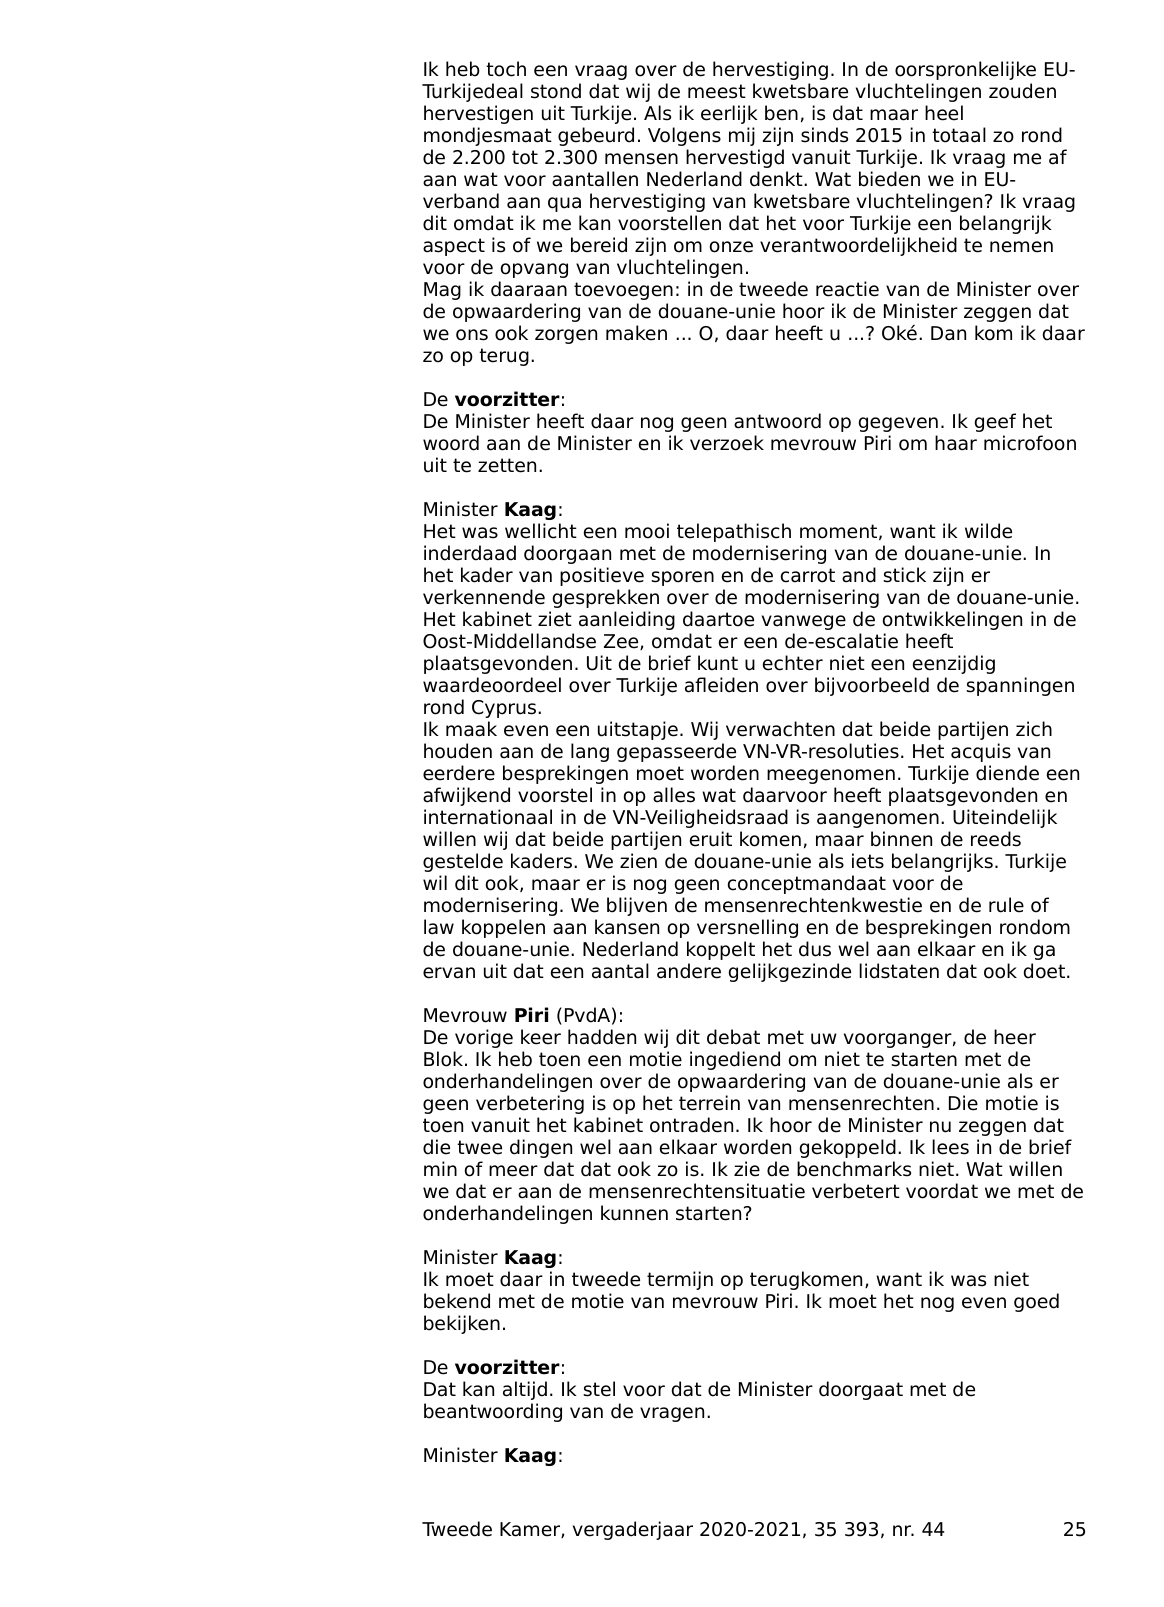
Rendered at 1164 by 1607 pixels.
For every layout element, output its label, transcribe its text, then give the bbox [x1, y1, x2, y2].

text Minister Kaag: [422, 499, 1087, 521]
text Ik heb toch een vraag over de hervestiging. In de oorspronkelijke EU-Turkijedeal stond dat wij de meest kwetsbare vluchtelingen zouden hervestigen uit Turkije. Als ik eerlijk ben, is dat maar heel mondjesmaat gebeurd. Volgens mij zijn sinds 2015 in totaal zo rond de 2.200 tot 2.300 mensen hervestigd vanuit Turkije. Ik vraag me af aan wat voor aantallen Nederland denkt. Wat bieden we in EU-verband aan qua hervestiging van kwetsbare vluchtelingen? Ik vraag dit omdat ik me kan voorstellen dat het voor Turkije een belangrijk aspect is of we bereid zijn om onze verantwoordelijkheid te nemen voor de opvang van vluchtelingen. [422, 59, 1087, 279]
text De Minister heeft daar nog geen antwoord op gegeven. Ik geef het woord aan de Minister en ik verzoek mevrouw Piri om haar microfoon uit te zetten. [422, 411, 1087, 477]
text Mag ik daaraan toevoegen: in de tweede reactie van de Minister over de opwaardering van de douane-unie hoor ik de Minister zeggen dat we ons ook zorgen maken ... O, daar heeft u ...? Oké. Dan kom ik daar zo op terug. [422, 279, 1087, 367]
text Ik maak even een uitstapje. Wij verwachten dat beide partijen zich houden aan de lang gepasseerde VN-VR-resoluties. Het acquis van eerdere besprekingen moet worden meegenomen. Turkije diende een afwijkend voorstel in op alles wat daarvoor heeft plaatsgevonden en internationaal in de VN-Veiligheidsraad is aangenomen. Uiteindelijk willen wij dat beide partijen eruit komen, maar binnen de reeds gestelde kaders. We zien de douane-unie als iets belangrijks. Turkije wil dit ook, maar er is nog geen conceptmandaat voor de modernisering. We blijven de mensenrechtenkwestie en de rule of law koppelen aan kansen op versnelling en de besprekingen rondom de douane-unie. Nederland koppelt het dus wel aan elkaar en ik ga ervan uit dat een aantal andere gelijkgezinde lidstaten dat ook doet. [422, 719, 1087, 983]
text De vorige keer hadden wij dit debat met uw voorganger, de heer Blok. Ik heb toen een motie ingediend om niet te starten met de onderhandelingen over de opwaardering van de douane-unie als er geen verbetering is op het terrein van mensenrechten. Die motie is toen vanuit het kabinet ontraden. Ik hoor de Minister nu zeggen dat die twee dingen wel aan elkaar worden gekoppeld. Ik lees in de brief min of meer dat dat ook zo is. Ik zie de benchmarks niet. Wat willen we dat er aan de mensenrechtensituatie verbetert voordat we met de onderhandelingen kunnen starten? [422, 1027, 1087, 1224]
text Ik moet daar in tweede termijn op terugkomen, want ik was niet bekend met de motie van mevrouw Piri. Ik moet het nog even goed bekijken. [422, 1269, 1087, 1335]
text Het was wellicht een mooi telepathisch moment, want ik wilde inderdaad doorgaan met de modernisering van de douane-unie. In het kader van positieve sporen en de carrot and stick zijn er verkennende gesprekken over de modernisering van de douane-unie. Het kabinet ziet aanleiding daartoe vanwege de ontwikkelingen in de Oost-Middellandse Zee, omdat er een de-escalatie heeft plaatsgevonden. Uit de brief kunt u echter niet een eenzijdig waardeoordeel over Turkije afleiden over bijvoorbeeld de spanningen rond Cyprus. [422, 521, 1087, 719]
text Minister Kaag: [422, 1445, 1087, 1467]
text De voorzitter: [422, 389, 1087, 411]
text De voorzitter: [422, 1357, 1087, 1379]
text Minister Kaag: [422, 1247, 1087, 1269]
text Mevrouw Piri (PvdA): [422, 1005, 1087, 1027]
text Dat kan altijd. Ik stel voor dat de Minister doorgaat met de beantwoording van de vragen. [422, 1379, 1087, 1423]
